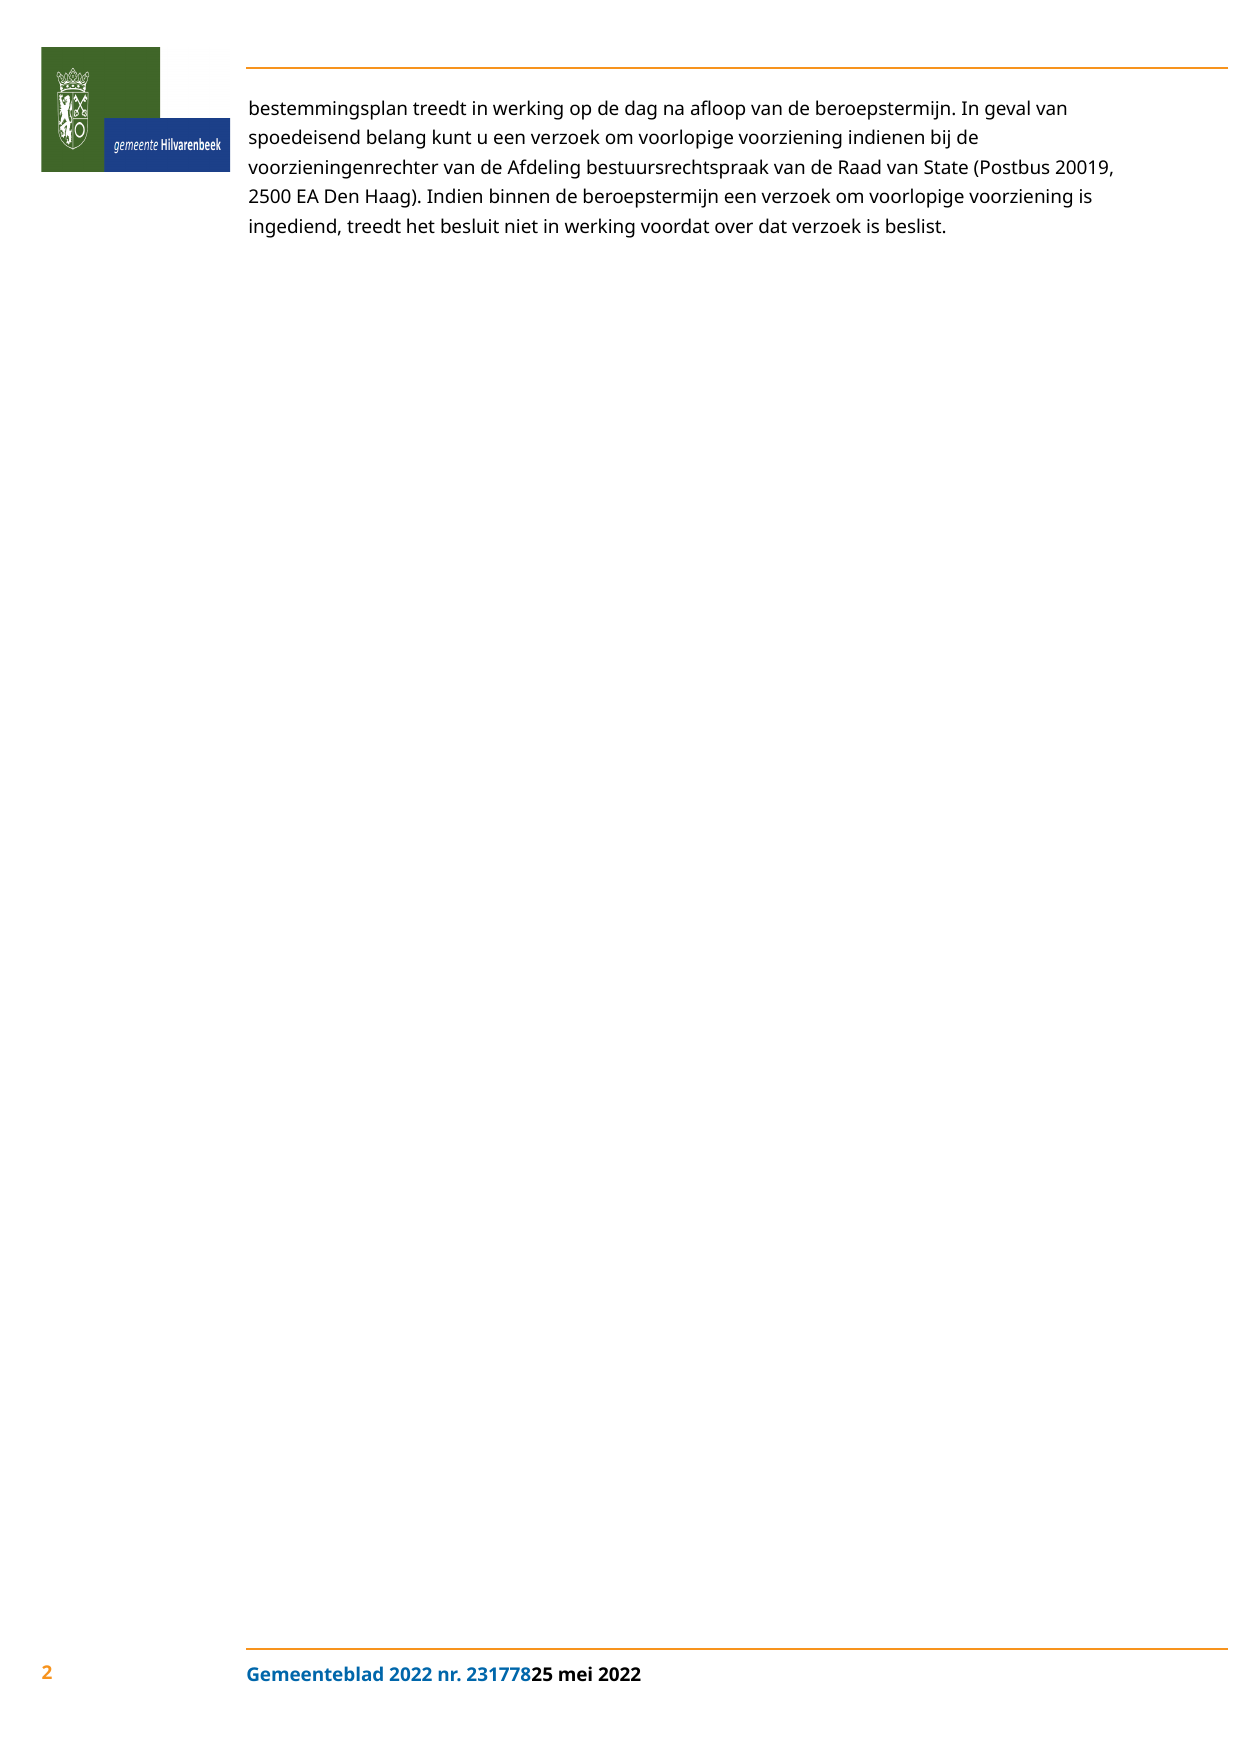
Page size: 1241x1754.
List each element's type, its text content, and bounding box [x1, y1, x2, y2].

text bestemmingsplan treedt in werking op de dag na afloop van de beroepstermijn. In geval van spoedeisend belang kunt u een verzoek om voorlopige voorziening indienen bij de voorzieningenrechter van de Afdeling bestuursrechtspraak van de Raad van State (Postbus 20019, 2500 EA Den Haag). Indien binnen de beroepstermijn een verzoek om voorlopige voorziening is ingediend, treedt het besluit niet in werking voordat over dat verzoek is beslist. [248, 95, 1152, 239]
picture [41, 47, 231, 172]
